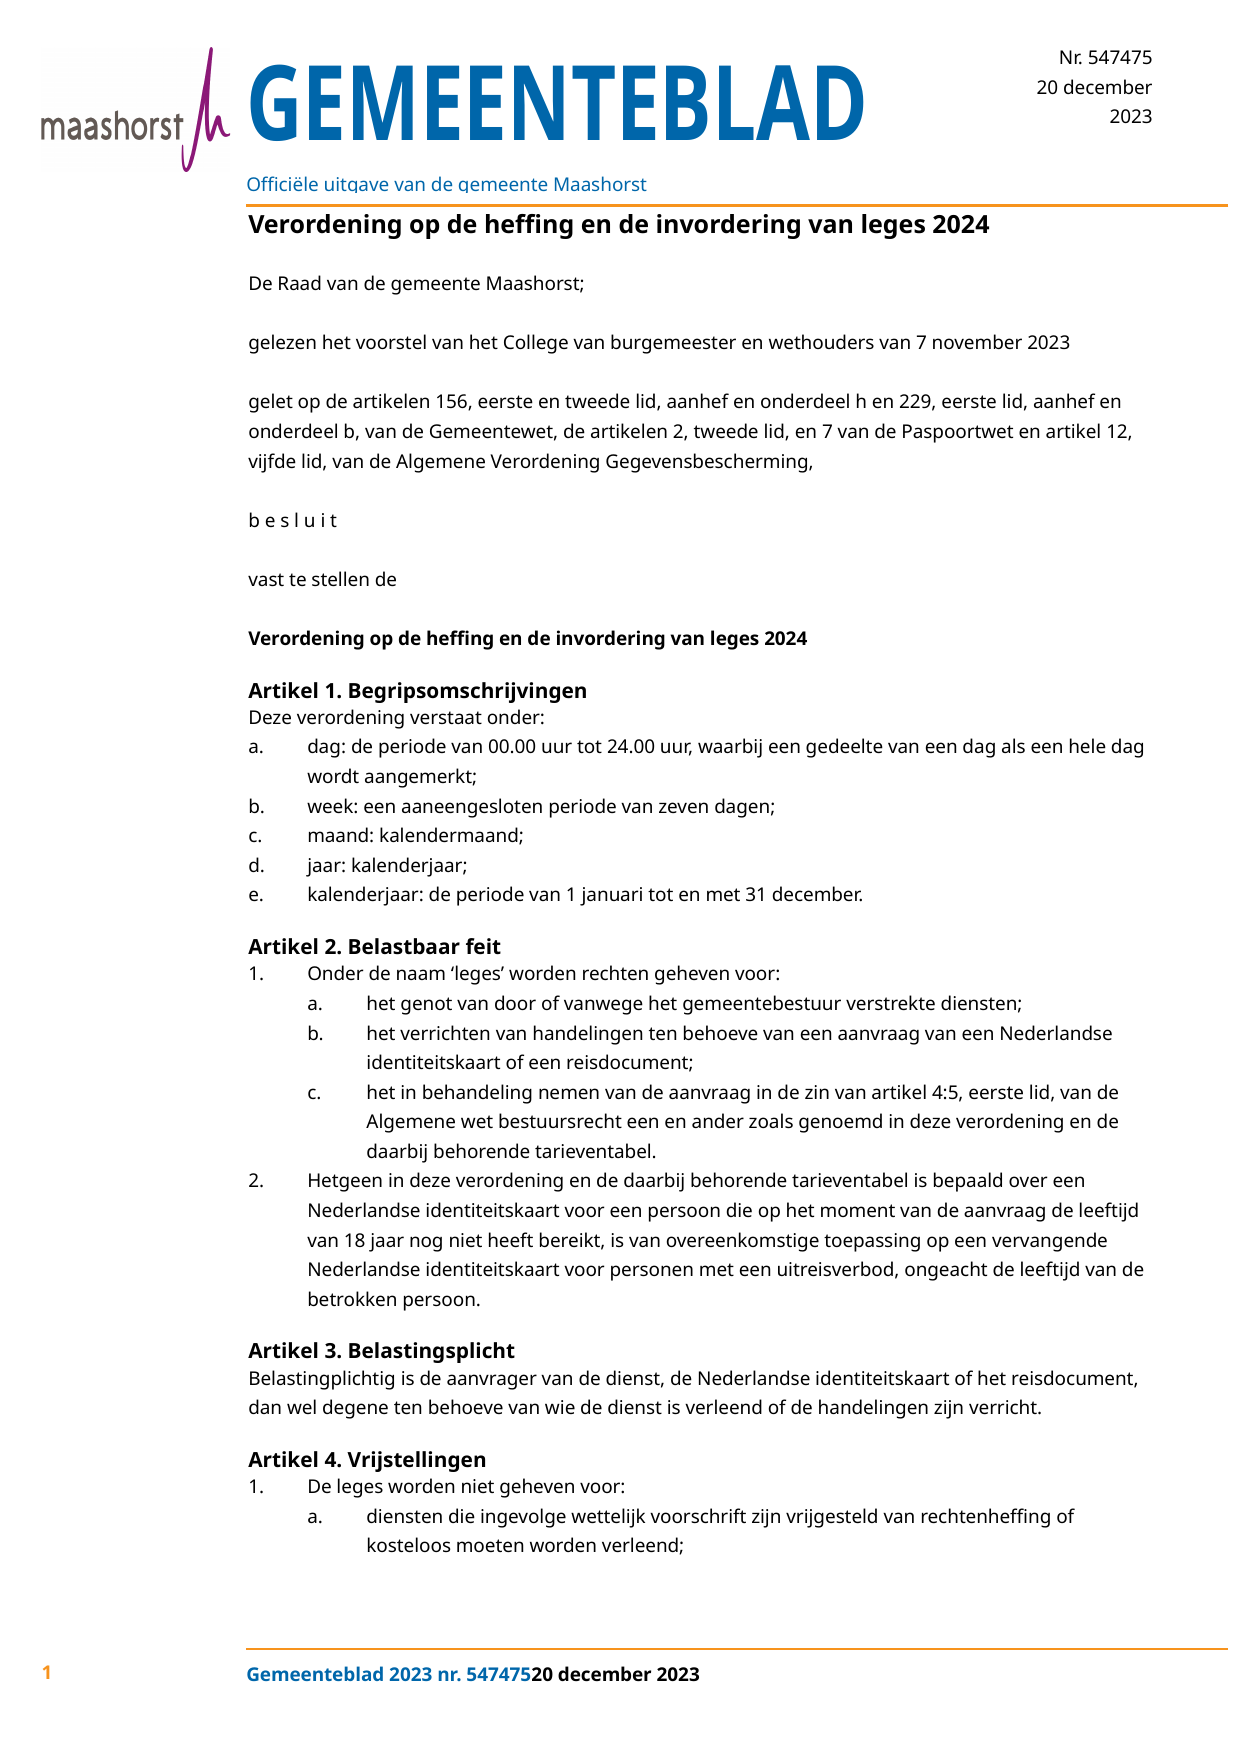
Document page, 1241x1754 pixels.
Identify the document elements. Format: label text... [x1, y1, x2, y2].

list het in behandeling nemen van de aanvraag in de zin van artikel 4:5, eerste lid, van de Algemene wet bestuursrecht een en ander zoals genoemd in deze verordening en de daarbij behorende tarieventabel. [307, 1079, 1152, 1164]
text Belastingplichtig is de aanvrager van de dienst, de Nederlandse identiteitskaart of het reisdocument, dan wel degene ten behoeve van wie de dienst is verleend of de handelingen zijn verricht. [248, 1365, 1152, 1420]
text Artikel 1. Begripsomschrijvingen [248, 676, 1152, 704]
list week: een aaneengesloten periode van zeven dagen; [248, 793, 1152, 819]
list Hetgeen in deze verordening en de daarbij behorende tarieventabel is bepaald over een Nederlandse identiteitskaart voor een persoon die op het moment van de aanvraag de leeftijd van 18 jaar nog niet heeft bereikt, is van overeenkomstige toepassing op een vervangende Nederlandse identiteitskaart voor personen met een uitreisverbod, ongeacht de leeftijd van de betrokken persoon. [248, 1168, 1152, 1312]
list dag: de periode van 00.00 uur tot 24.00 uur, waarbij een gedeelte van een dag als een hele dag wordt aangemerkt; [248, 734, 1152, 789]
text b e s l u i t [248, 507, 1152, 533]
text gelet op de artikelen 156, eerste en tweede lid, aanhef en onderdeel h en 229, eerste lid, aanhef en onderdeel b, van de Gemeentewet, de artikelen 2, tweede lid, en 7 van de Paspoortwet en artikel 12, vijfde lid, van de Algemene Verordening Gegevensbescherming, [248, 389, 1152, 473]
text Artikel 3. Belastingsplicht [248, 1336, 1152, 1365]
list Onder de naam ‘leges’ worden rechten geheven voor: [248, 961, 1152, 986]
text Deze verordening verstaat onder: [248, 704, 1152, 730]
text De Raad van de gemeente Maashorst; [248, 270, 1152, 296]
list De leges worden niet geheven voor: [248, 1473, 1152, 1499]
text Verordening op de heffing en de invordering van leges 2024 [248, 625, 1152, 651]
list kalenderjaar: de periode van 1 januari tot en met 31 december. [248, 882, 1152, 907]
list jaar: kalenderjaar; [248, 852, 1152, 878]
list het verrichten van handelingen ten behoeve van een aanvraag van een Nederlandse identiteitskaart of een reisdocument; [307, 1020, 1152, 1075]
text Artikel 2. Belastbaar feit [248, 932, 1152, 961]
text gelezen het voorstel van het College van burgemeester en wethouders van 7 november 2023 [248, 329, 1152, 355]
picture [41, 47, 231, 172]
text Artikel 4. Vrijstellingen [248, 1445, 1152, 1473]
text vast te stellen de [248, 566, 1152, 592]
list diensten die ingevolge wettelijk voorschrift zijn vrijgesteld van rechtenheffing of kosteloos moeten worden verleend; [307, 1503, 1152, 1558]
list maand: kalendermaand; [248, 822, 1152, 848]
list het genot van door of vanwege het gemeentebestuur verstrekte diensten; [307, 990, 1152, 1016]
text Verordening op de heffing en de invordering van leges 2024 [248, 207, 1152, 241]
